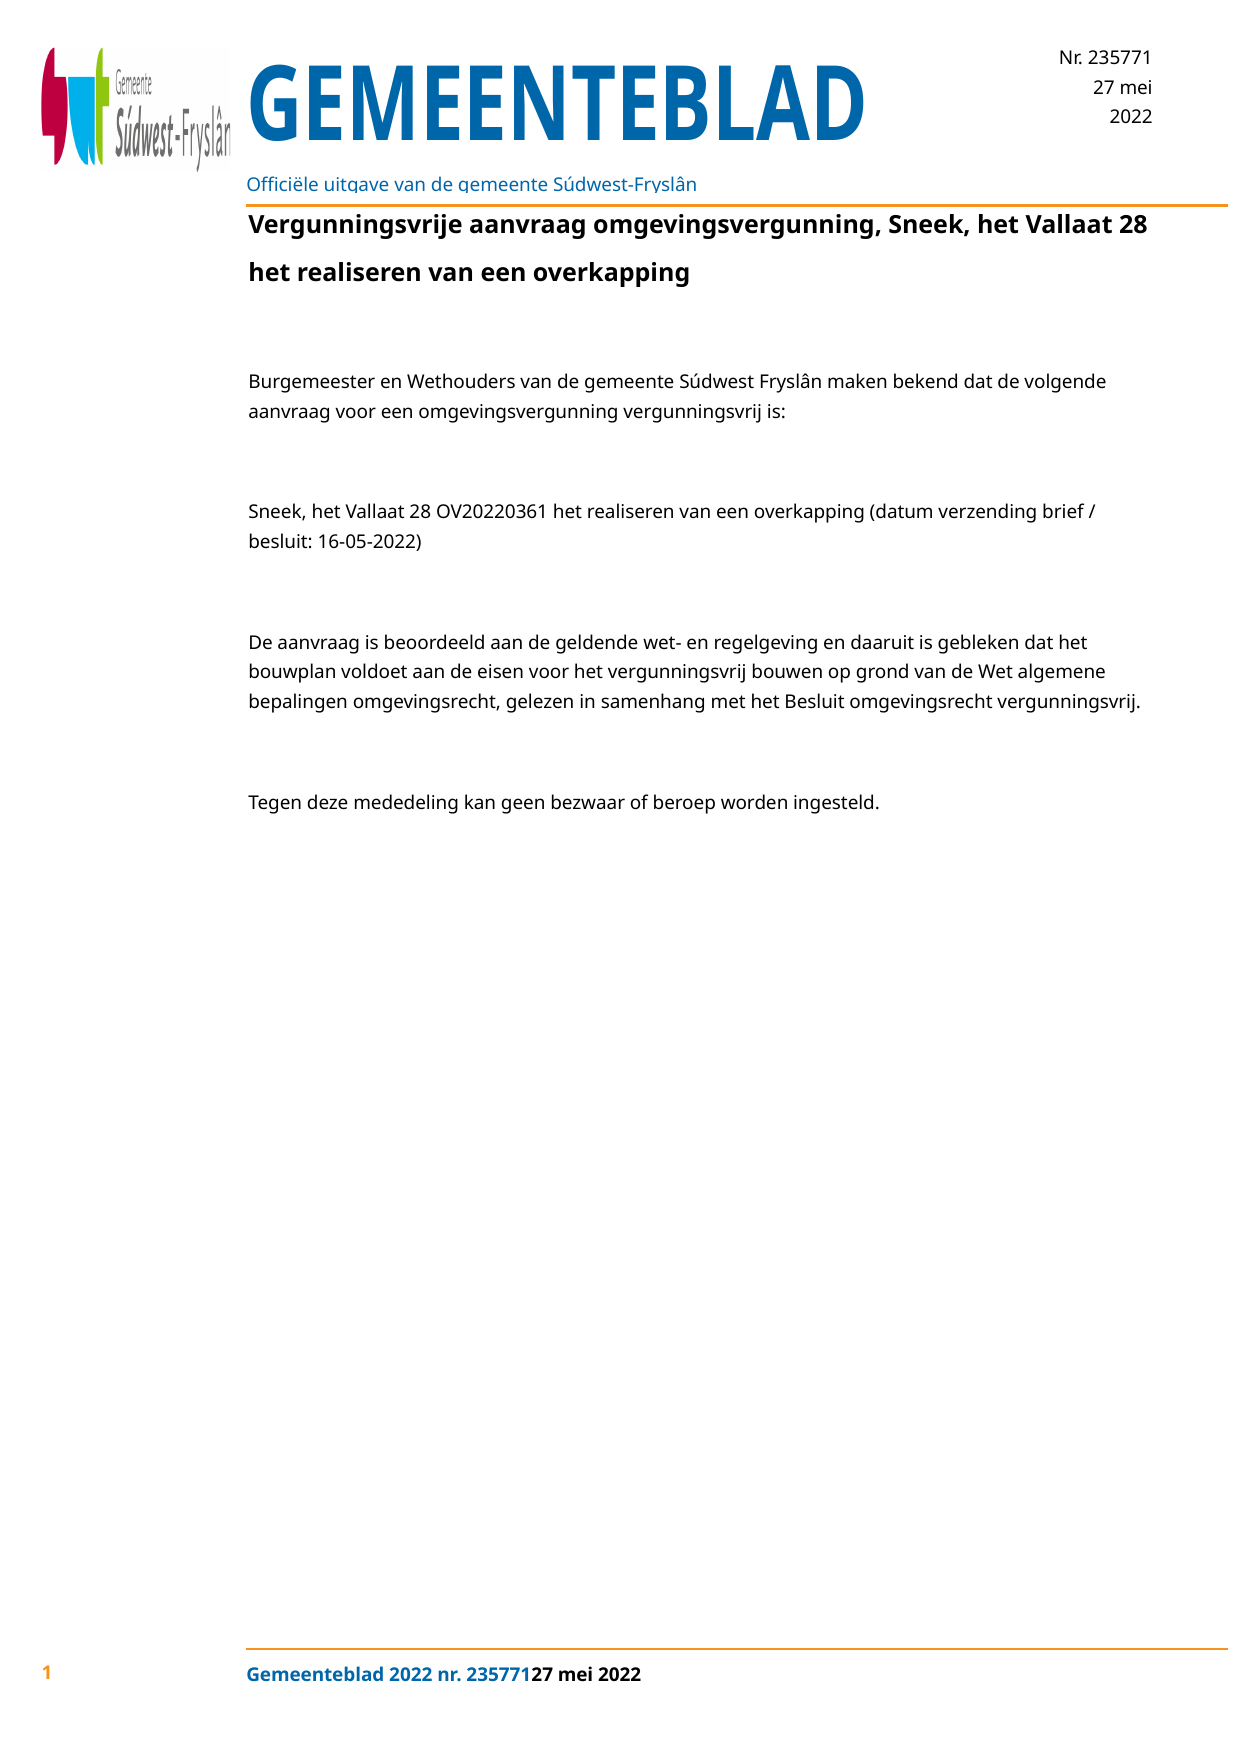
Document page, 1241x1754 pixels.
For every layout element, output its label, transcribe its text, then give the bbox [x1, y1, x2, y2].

picture [41, 47, 231, 172]
text Burgemeester en Wethouders van de gemeente Súdwest Fryslân maken bekend dat de volgende aanvraag voor een omgevingsvergunning vergunningsvrij is: [248, 368, 1152, 424]
text Tegen deze mededeling kan geen bezwaar of beroep worden ingesteld. [248, 789, 1152, 815]
text Vergunningsvrije aanvraag omgevingsvergunning, Sneek, het Vallaat 28 het realiseren van een overkapping [248, 207, 1152, 288]
text Sneek, het Vallaat 28 OV20220361 het realiseren van een overkapping (datum verzending brief / besluit: 16-05-2022) [248, 499, 1152, 554]
text De aanvraag is beoordeeld aan de geldende wet- en regelgeving en daaruit is gebleken dat het bouwplan voldoet aan de eisen voor het vergunningsvrij bouwen op grond van de Wet algemene bepalingen omgevingsrecht, gelezen in samenhang met het Besluit omgevingsrecht vergunningsvrij. [248, 629, 1152, 714]
